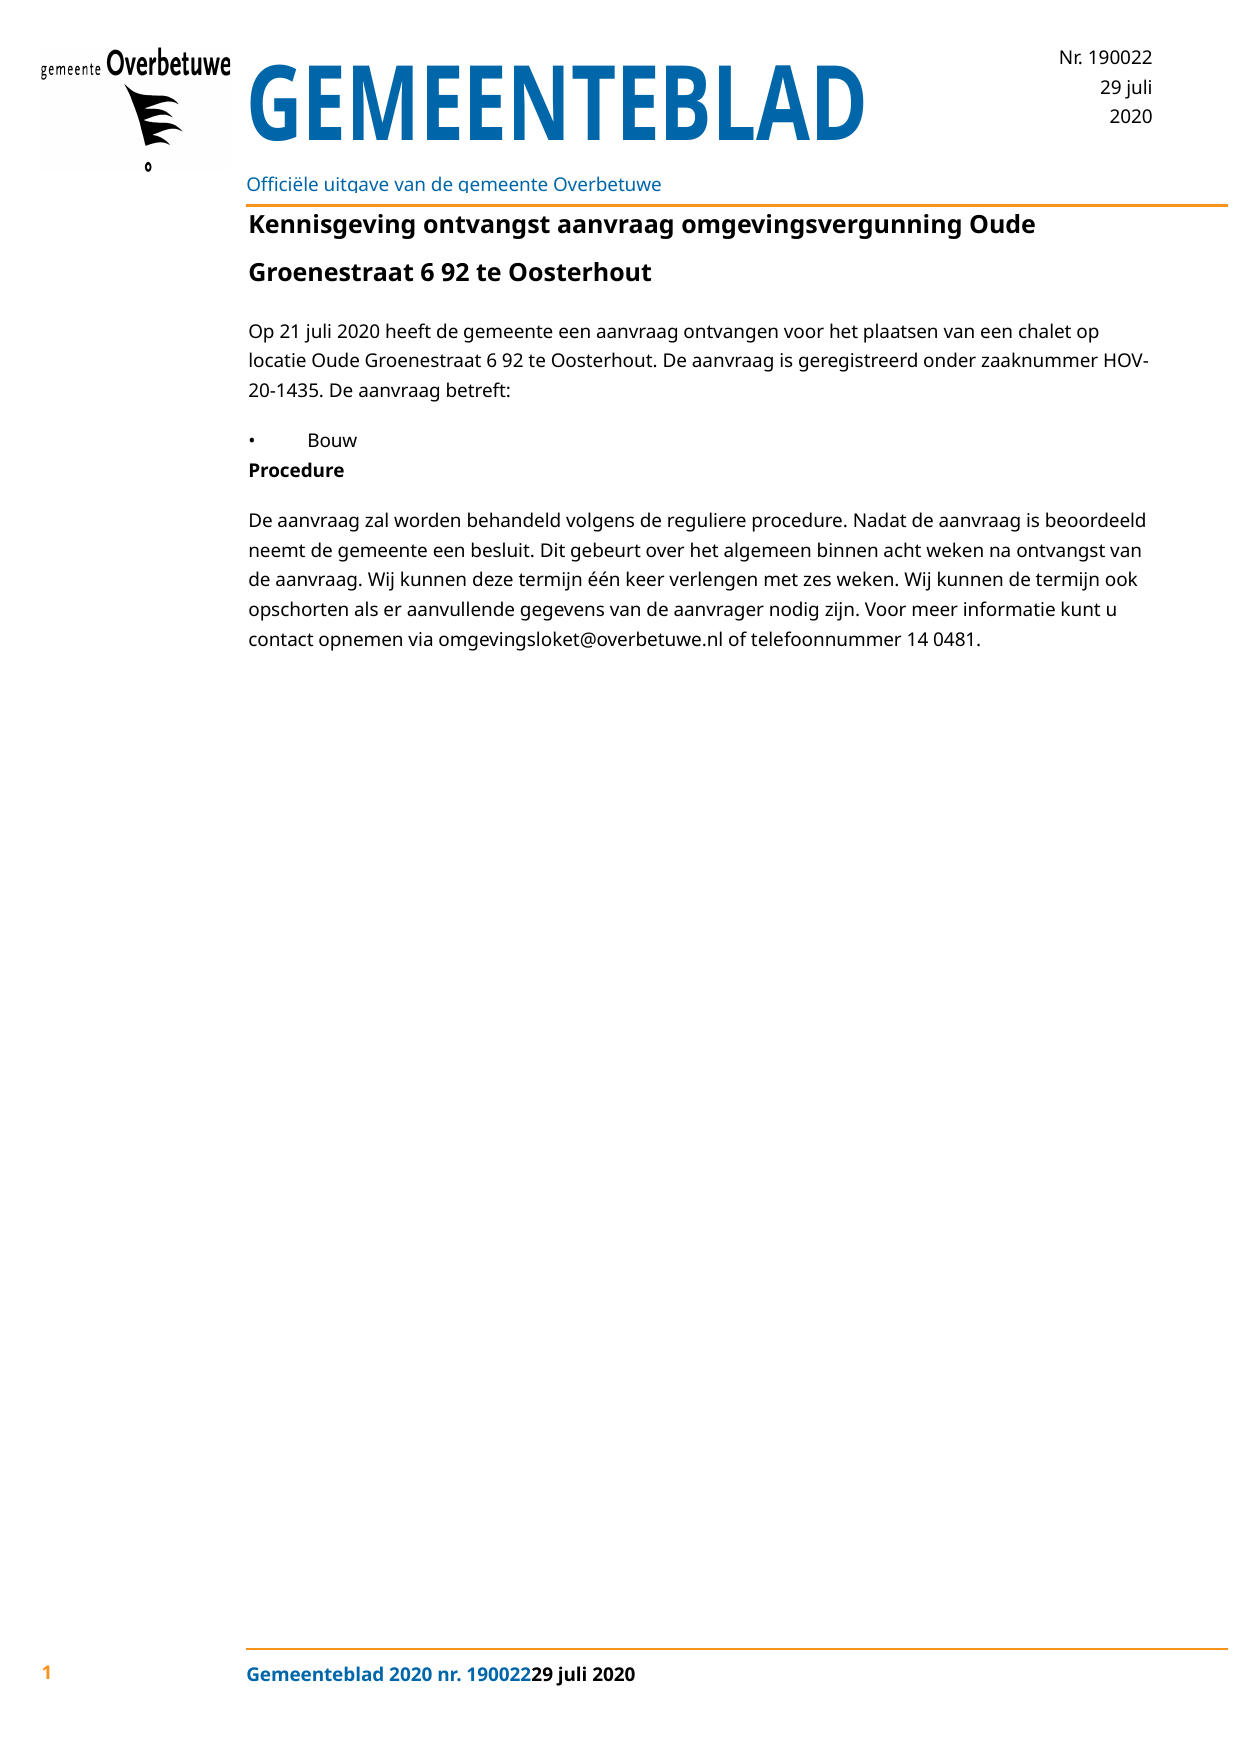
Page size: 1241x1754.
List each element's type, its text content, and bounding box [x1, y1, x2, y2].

text Op 21 juli 2020 heeft de gemeente een aanvraag ontvangen voor het plaatsen van een chalet op locatie Oude Groenestraat 6 92 te Oosterhout. De aanvraag is geregistreerd onder zaaknummer HOV-20-1435. De aanvraag betreft: [248, 318, 1152, 403]
picture [41, 47, 231, 172]
text De aanvraag zal worden behandeld volgens de reguliere procedure. Nadat de aanvraag is beoordeeld neemt de gemeente een besluit. Dit gebeurt over het algemeen binnen acht weken na ontvangst van de aanvraag. Wij kunnen deze termijn één keer verlengen met zes weken. Wij kunnen de termijn ook opschorten als er aanvullende gegevens van de aanvrager nodig zijn. Voor meer informatie kunt u contact opnemen via omgevingsloket@overbetuwe.nl of telefoonnummer 14 0481. [248, 507, 1152, 652]
text Procedure [248, 457, 1152, 483]
list Bouw [248, 427, 1152, 453]
text Kennisgeving ontvangst aanvraag omgevingsvergunning Oude Groenestraat 6 92 te Oosterhout [248, 207, 1152, 288]
